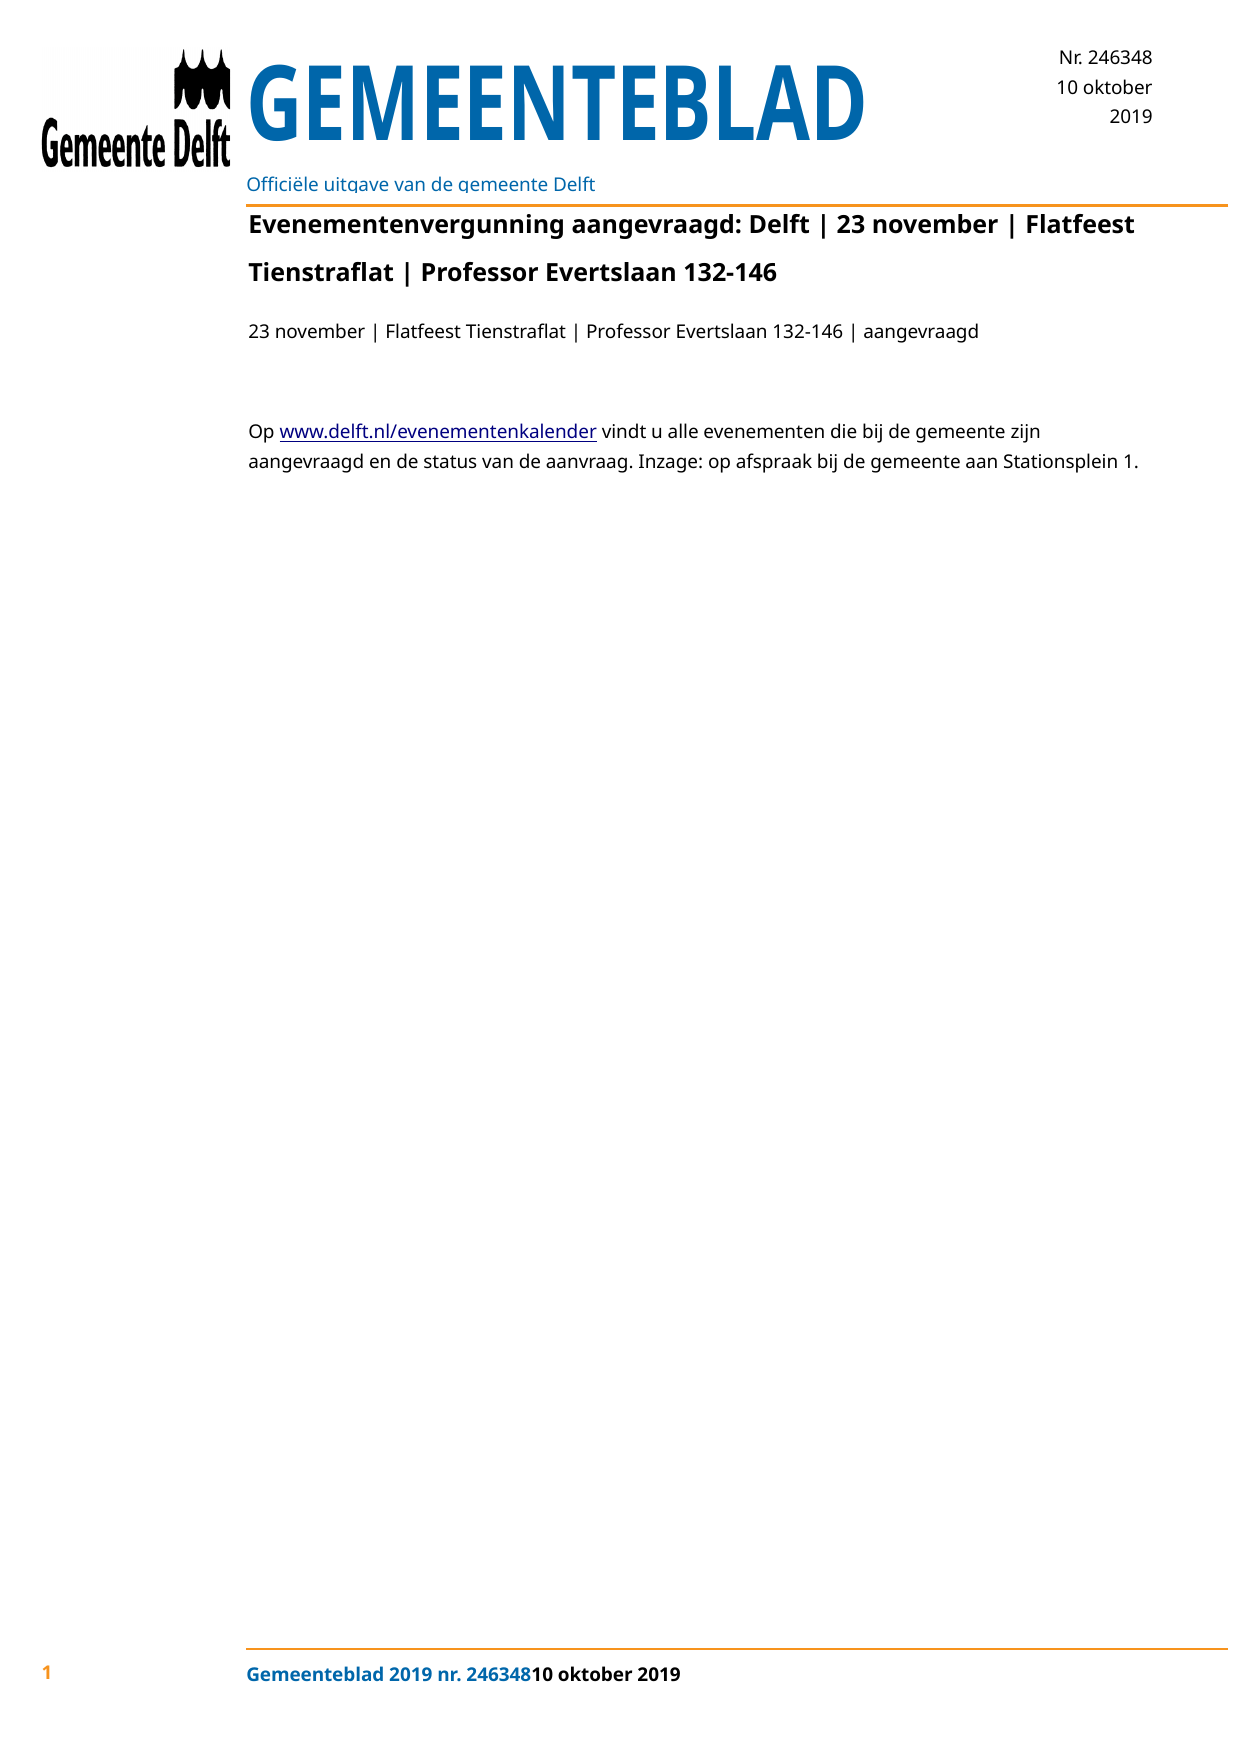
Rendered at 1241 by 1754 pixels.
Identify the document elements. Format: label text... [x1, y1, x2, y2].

text Op www.delft.nl/evenementenkalender vindt u alle evenementen die bij de gemeente zijn aangevraagd en de status van de aanvraag. Inzage: op afspraak bij de gemeente aan Stationsplein 1. [248, 419, 1152, 474]
text Evenementenvergunning aangevraagd: Delft | 23 november | Flatfeest Tienstraflat | Professor Evertslaan 132-146 [248, 207, 1152, 288]
picture [41, 47, 231, 172]
text 23 november | Flatfeest Tienstraflat | Professor Evertslaan 132-146 | aangevraagd [248, 318, 1152, 344]
